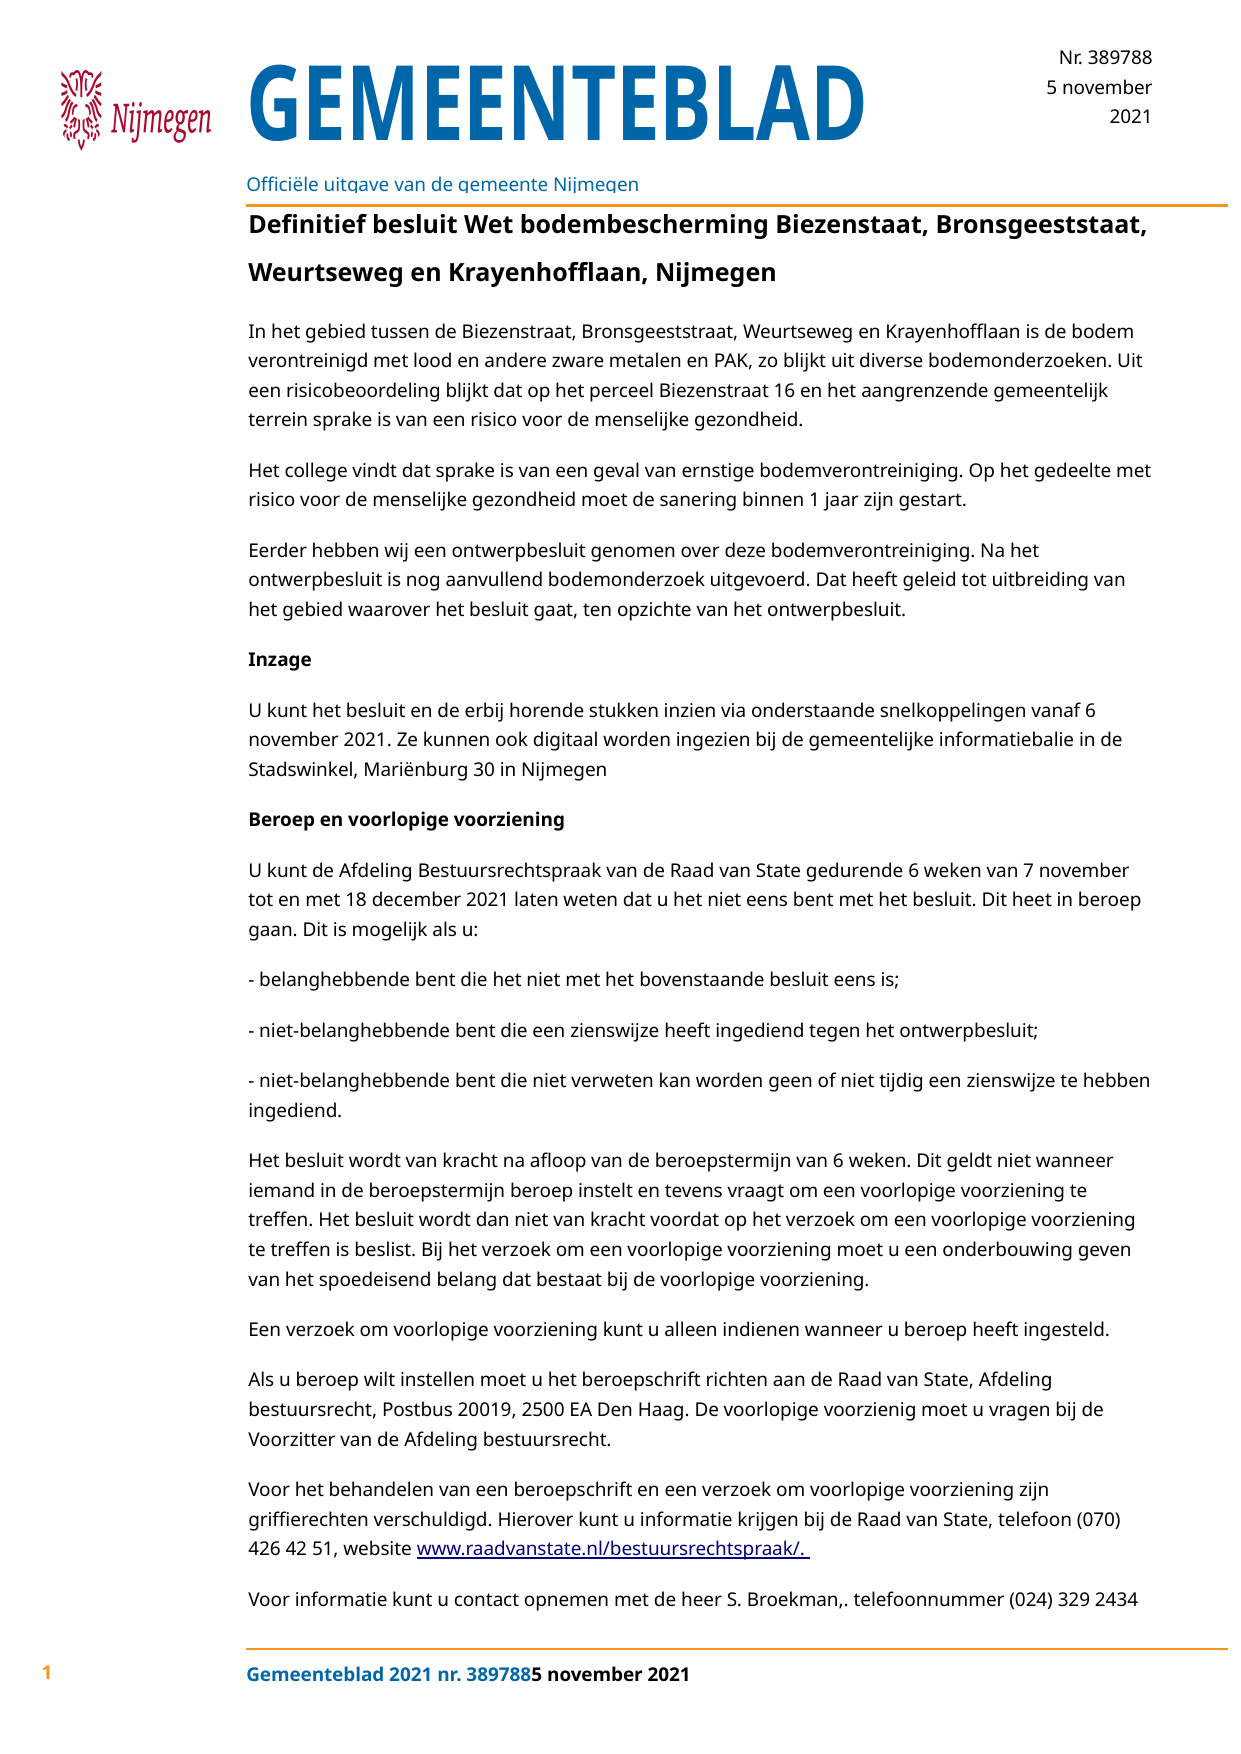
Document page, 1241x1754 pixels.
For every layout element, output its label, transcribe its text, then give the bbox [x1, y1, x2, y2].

text Het besluit wordt van kracht na afloop van de beroepstermijn van 6 weken. Dit geldt niet wanneer iemand in de beroepstermijn beroep instelt en tevens vraagt om een voorlopige voorziening te treffen. Het besluit wordt dan niet van kracht voordat op het verzoek om een voorlopige voorziening te treffen is beslist. Bij het verzoek om een voorlopige voorziening moet u een onderbouwing geven van het spoedeisend belang dat bestaat bij de voorlopige voorziening. [248, 1147, 1152, 1292]
text - niet-belanghebbende bent die niet verweten kan worden geen of niet tijdig een zienswijze te hebben ingediend. [248, 1067, 1152, 1123]
text Als u beroep wilt instellen moet u het beroepschrift richten aan de Raad van State, Afdeling bestuursrecht, Postbus 20019, 2500 EA Den Haag. De voorlopige voorzienig moet u vragen bij de Voorzitter van de Afdeling bestuursrecht. [248, 1367, 1152, 1452]
picture [41, 47, 231, 172]
text Definitief besluit Wet bodembescherming Biezenstaat, Bronsgeeststaat, Weurtseweg en Krayenhofflaan, Nijmegen [248, 207, 1152, 288]
text U kunt het besluit en de erbij horende stukken inzien via onderstaande snelkoppelingen vanaf 6 november 2021. Ze kunnen ook digitaal worden ingezien bij de gemeentelijke informatiebalie in de Stadswinkel, Mariënburg 30 in Nijmegen [248, 697, 1152, 782]
text Voor het behandelen van een beroepschrift en een verzoek om voorlopige voorziening zijn griffierechten verschuldigd. Hierover kunt u informatie krijgen bij de Raad van State, telefoon (070) 426 42 51, website www.raadvanstate.nl/bestuursrechtspraak/. [248, 1476, 1152, 1561]
text Voor informatie kunt u contact opnemen met de heer S. Broekman,. telefoonnummer (024) 329 2434 [248, 1586, 1152, 1612]
text Inzage [248, 647, 1152, 672]
text Een verzoek om voorlopige voorziening kunt u alleen indienen wanneer u beroep heeft ingesteld. [248, 1316, 1152, 1342]
text In het gebied tussen de Biezenstraat, Bronsgeeststraat, Weurtseweg en Krayenhofflaan is de bodem verontreinigd met lood en andere zware metalen en PAK, zo blijkt uit diverse bodemonderzoeken. Uit een risicobeoordeling blijkt dat op het perceel Biezenstraat 16 en het aangrenzende gemeentelijk terrein sprake is van een risico voor de menselijke gezondheid. [248, 318, 1152, 432]
text U kunt de Afdeling Bestuursrechtspraak van de Raad van State gedurende 6 weken van 7 november tot en met 18 december 2021 laten weten dat u het niet eens bent met het besluit. Dit heet in beroep gaan. Dit is mogelijk als u: [248, 857, 1152, 942]
text Eerder hebben wij een ontwerpbesluit genomen over deze bodemverontreiniging. Na het ontwerpbesluit is nog aanvullend bodemonderzoek uitgevoerd. Dat heeft geleid tot uitbreiding van het gebied waarover het besluit gaat, ten opzichte van het ontwerpbesluit. [248, 537, 1152, 622]
text - belanghebbende bent die het niet met het bovenstaande besluit eens is; [248, 967, 1152, 992]
text - niet-belanghebbende bent die een zienswijze heeft ingediend tegen het ontwerpbesluit; [248, 1017, 1152, 1043]
text Het college vindt dat sprake is van een geval van ernstige bodemverontreiniging. Op het gedeelte met risico voor de menselijke gezondheid moet de sanering binnen 1 jaar zijn gestart. [248, 457, 1152, 512]
text Beroep en voorlopige voorziening [248, 807, 1152, 832]
